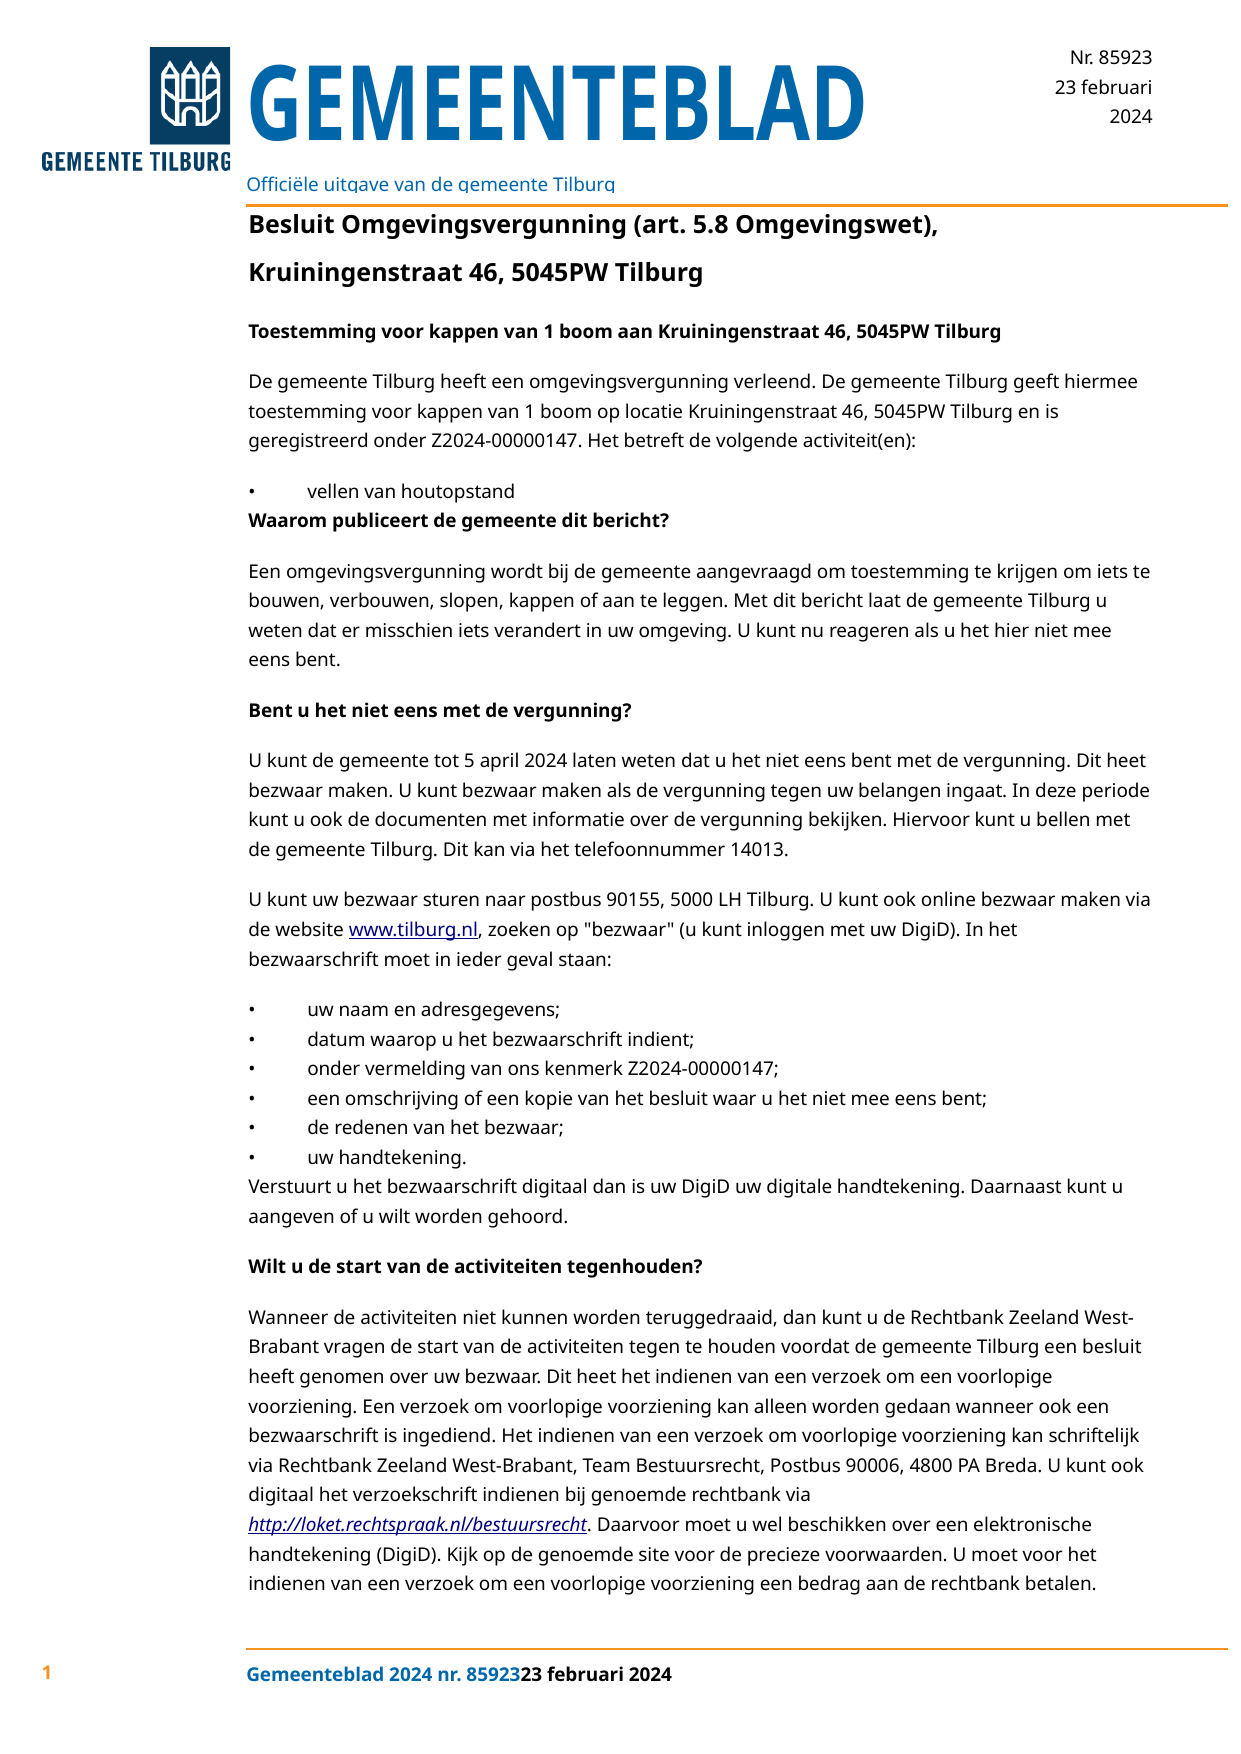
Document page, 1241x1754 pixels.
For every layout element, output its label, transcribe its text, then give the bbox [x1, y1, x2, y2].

text Wanneer de activiteiten niet kunnen worden teruggedraaid, dan kunt u de Rechtbank Zeeland West-Brabant vragen de start van de activiteiten tegen te houden voordat de gemeente Tilburg een besluit heeft genomen over uw bezwaar. Dit heet het indienen van een verzoek om een voorlopige voorziening. Een verzoek om voorlopige voorziening kan alleen worden gedaan wanneer ook een bezwaarschrift is ingediend. Het indienen van een verzoek om voorlopige voorziening kan schriftelijk via Rechtbank Zeeland West-Brabant, Team Bestuursrecht, Postbus 90006, 4800 PA Breda. U kunt ook digitaal het verzoekschrift indienen bij genoemde rechtbank via http://loket.rechtspraak.nl/bestuursrecht. Daarvoor moet u wel beschikken over een elektronische handtekening (DigiD). Kijk op de genoemde site voor de precieze voorwaarden. U moet voor het indienen van een verzoek om een voorlopige voorziening een bedrag aan de rechtbank betalen. [248, 1304, 1152, 1596]
text Besluit Omgevingsvergunning (art. 5.8 Omgevingswet), Kruiningenstraat 46, 5045PW Tilburg [248, 207, 1152, 288]
text Toestemming voor kappen van 1 boom aan Kruiningenstraat 46, 5045PW Tilburg [248, 318, 1152, 344]
text U kunt de gemeente tot 5 april 2024 laten weten dat u het niet eens bent met de vergunning. Dit heet bezwaar maken. U kunt bezwaar maken als de vergunning tegen uw belangen ingaat. In deze periode kunt u ook de documenten met informatie over de vergunning bekijken. Hiervoor kunt u bellen met de gemeente Tilburg. Dit kan via het telefoonnummer 14013. [248, 747, 1152, 862]
list de redenen van het bezwaar; [248, 1114, 1152, 1140]
list uw handtekening. [248, 1144, 1152, 1170]
text De gemeente Tilburg heeft een omgevingsvergunning verleend. De gemeente Tilburg geeft hiermee toestemming voor kappen van 1 boom op locatie Kruiningenstraat 46, 5045PW Tilburg en is geregistreerd onder Z2024-00000147. Het betreft de volgende activiteit(en): [248, 368, 1152, 453]
text Wilt u de start van de activiteiten tegenhouden? [248, 1254, 1152, 1279]
list vellen van houtopstand [248, 478, 1152, 504]
list een omschrijving of een kopie van het besluit waar u het niet mee eens bent; [248, 1085, 1152, 1111]
list onder vermelding van ons kenmerk Z2024-00000147; [248, 1055, 1152, 1081]
list datum waarop u het bezwaarschrift indient; [248, 1026, 1152, 1052]
text Een omgevingsvergunning wordt bij de gemeente aangevraagd om toestemming te krijgen om iets te bouwen, verbouwen, slopen, kappen of aan te leggen. Met dit bericht laat de gemeente Tilburg u weten dat er misschien iets verandert in uw omgeving. U kunt nu reageren als u het hier niet mee eens bent. [248, 558, 1152, 672]
text U kunt uw bezwaar sturen naar postbus 90155, 5000 LH Tilburg. U kunt ook online bezwaar maken via de website www.tilburg.nl, zoeken op "bezwaar" (u kunt inloggen met uw DigiD). In het bezwaarschrift moet in ieder geval staan: [248, 887, 1152, 972]
list uw naam en adresgegevens; [248, 996, 1152, 1022]
picture [41, 47, 231, 172]
text Verstuurt u het bezwaarschrift digitaal dan is uw DigiD uw digitale handtekening. Daarnaast kunt u aangeven of u wilt worden gehoord. [248, 1174, 1152, 1229]
text Waarom publiceert de gemeente dit bericht? [248, 507, 1152, 533]
text Bent u het niet eens met de vergunning? [248, 697, 1152, 723]
